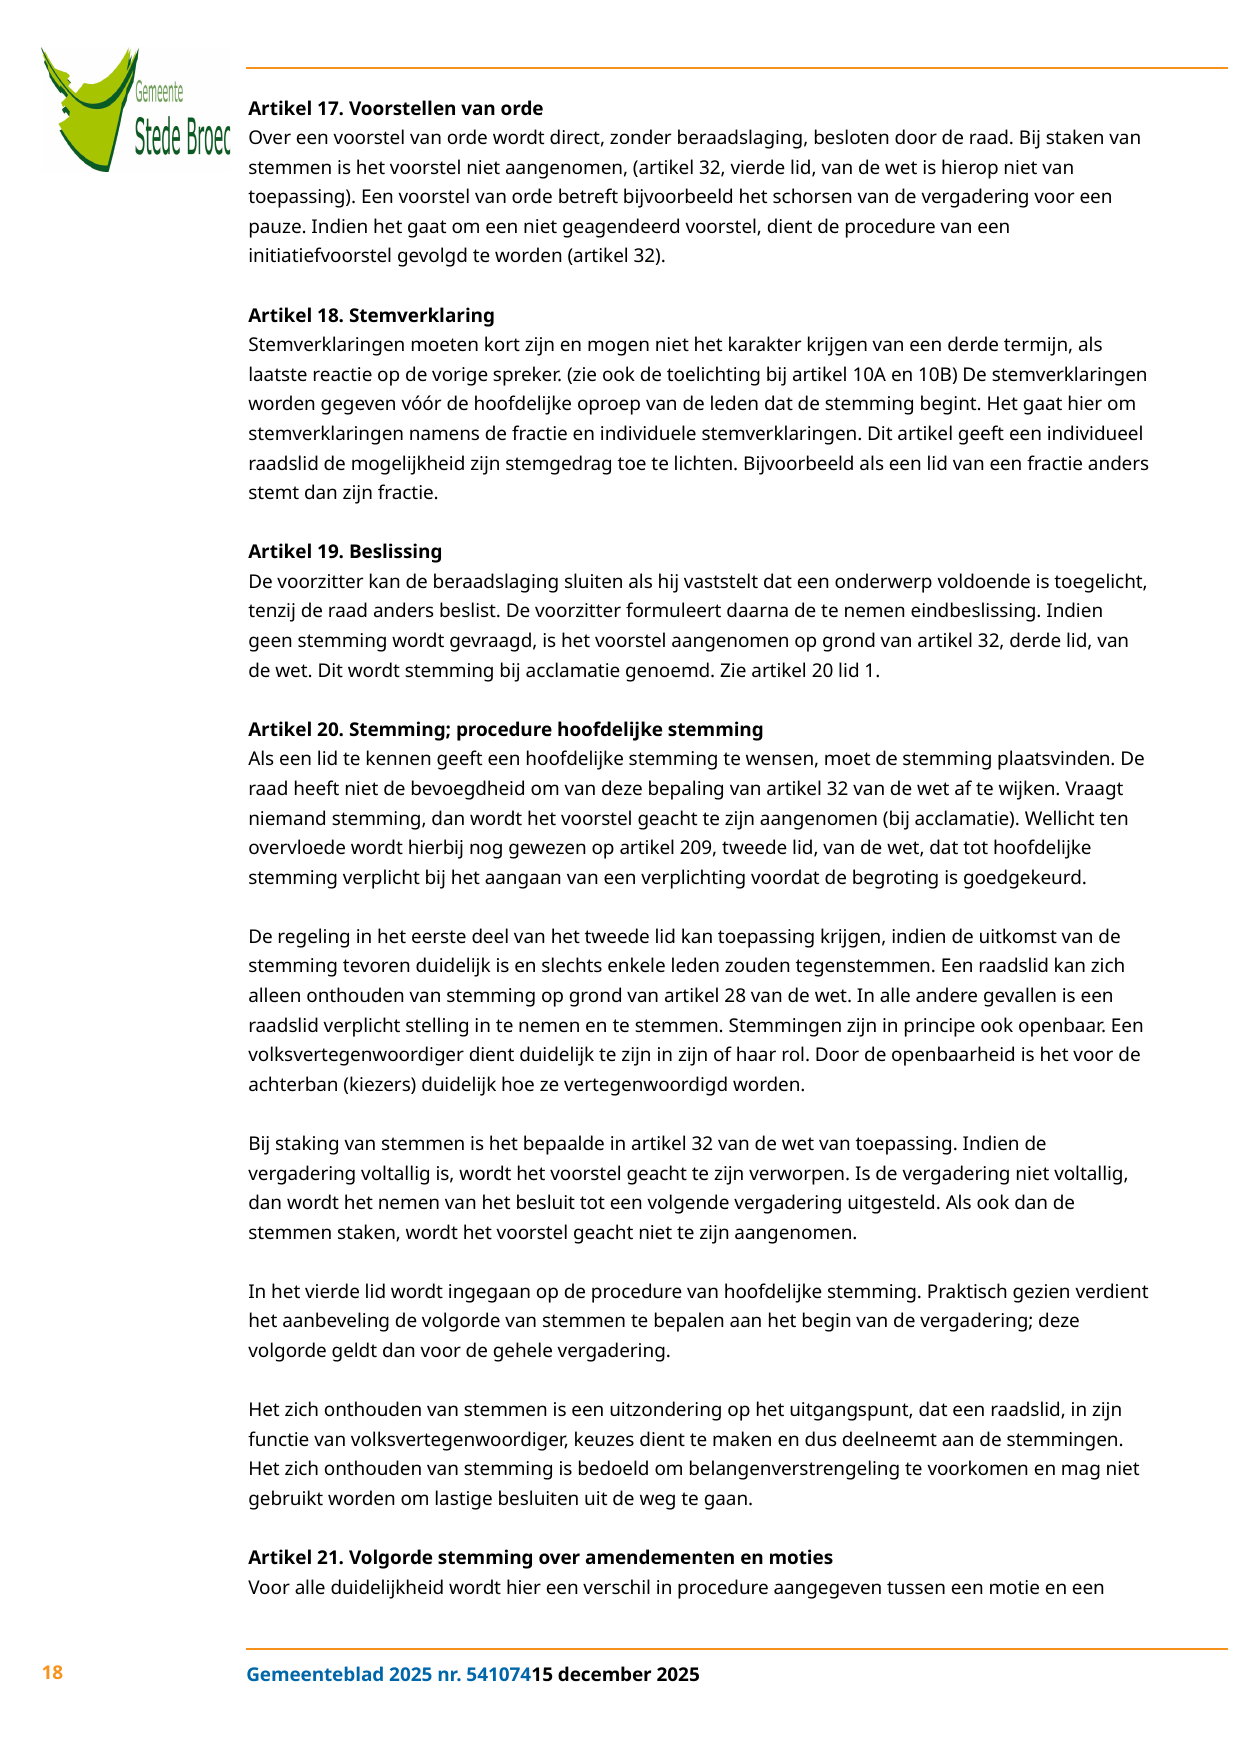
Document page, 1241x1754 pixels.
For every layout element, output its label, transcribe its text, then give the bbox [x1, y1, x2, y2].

text Artikel 17. Voorstellen van orde [248, 95, 1152, 121]
text Artikel 21. Volgorde stemming over amendementen en moties [248, 1544, 1152, 1570]
text Over een voorstel van orde wordt direct, zonder beraadslaging, besloten door de raad. Bij staken van stemmen is het voorstel niet aangenomen, (artikel 32, vierde lid, van de wet is hierop niet van toepassing). Een voorstel van orde betreft bijvoorbeeld het schorsen van de vergadering voor een pauze. Indien het gaat om een niet geagendeerd voorstel, dient de procedure van een initiatiefvoorstel gevolgd te worden (artikel 32). [248, 124, 1152, 268]
text Het zich onthouden van stemmen is een uitzondering op het uitgangspunt, dat een raadslid, in zijn functie van volksvertegenwoordiger, keuzes dient te maken en dus deelneemt aan de stemmingen. Het zich onthouden van stemming is bedoeld om belangenverstrengeling te voorkomen en mag niet gebruikt worden om lastige besluiten uit de weg te gaan. [248, 1396, 1152, 1511]
text Bij staking van stemmen is het bepaalde in artikel 32 van de wet van toepassing. Indien de vergadering voltallig is, wordt het voorstel geacht te zijn verworpen. Is de vergadering niet voltallig, dan wordt het nemen van het besluit tot een volgende vergadering uitgesteld. Als ook dan de stemmen staken, wordt het voorstel geacht niet te zijn aangenomen. [248, 1130, 1152, 1245]
text Artikel 19. Beslissing [248, 538, 1152, 564]
picture [41, 47, 231, 172]
text Stemverklaringen moeten kort zijn en mogen niet het karakter krijgen van een derde termijn, als laatste reactie op de vorige spreker. (zie ook de toelichting bij artikel 10A en 10B) De stemverklaringen worden gegeven vóór de hoofdelijke oproep van de leden dat de stemming begint. Het gaat hier om stemverklaringen namens de fractie en individuele stemverklaringen. Dit artikel geeft een individueel raadslid de mogelijkheid zijn stemgedrag toe te lichten. Bijvoorbeeld als een lid van een fractie anders stemt dan zijn fractie. [248, 331, 1152, 505]
text Artikel 18. Stemverklaring [248, 302, 1152, 328]
text De voorzitter kan de beraadslaging sluiten als hij vaststelt dat een onderwerp voldoende is toegelicht, tenzij de raad anders beslist. De voorzitter formuleert daarna de te nemen eindbeslissing. Indien geen stemming wordt gevraagd, is het voorstel aangenomen op grond van artikel 32, derde lid, van de wet. Dit wordt stemming bij acclamatie genoemd. Zie artikel 20 lid 1. [248, 568, 1152, 683]
text Als een lid te kennen geeft een hoofdelijke stemming te wensen, moet de stemming plaatsvinden. De raad heeft niet de bevoegdheid om van deze bepaling van artikel 32 van de wet af te wijken. Vraagt niemand stemming, dan wordt het voorstel geacht te zijn aangenomen (bij acclamatie). Wellicht ten overvloede wordt hierbij nog gewezen op artikel 209, tweede lid, van de wet, dat tot hoofdelijke stemming verplicht bij het aangaan van een verplichting voordat de begroting is goedgekeurd. [248, 746, 1152, 890]
text De regeling in het eerste deel van het tweede lid kan toepassing krijgen, indien de uitkomst van de stemming tevoren duidelijk is en slechts enkele leden zouden tegenstemmen. Een raadslid kan zich alleen onthouden van stemming op grond van artikel 28 van de wet. In alle andere gevallen is een raadslid verplicht stelling in te nemen en te stemmen. Stemmingen zijn in principe ook openbaar. Een volksvertegenwoordiger dient duidelijk te zijn in zijn of haar rol. Door de openbaarheid is het voor de achterban (kiezers) duidelijk hoe ze vertegenwoordigd worden. [248, 923, 1152, 1097]
text Artikel 20. Stemming; procedure hoofdelijke stemming [248, 716, 1152, 742]
text In het vierde lid wordt ingegaan op de procedure van hoofdelijke stemming. Praktisch gezien verdient het aanbeveling de volgorde van stemmen te bepalen aan het begin van de vergadering; deze volgorde geldt dan voor de gehele vergadering. [248, 1278, 1152, 1363]
text Voor alle duidelijkheid wordt hier een verschil in procedure aangegeven tussen een motie en een [248, 1574, 1152, 1600]
